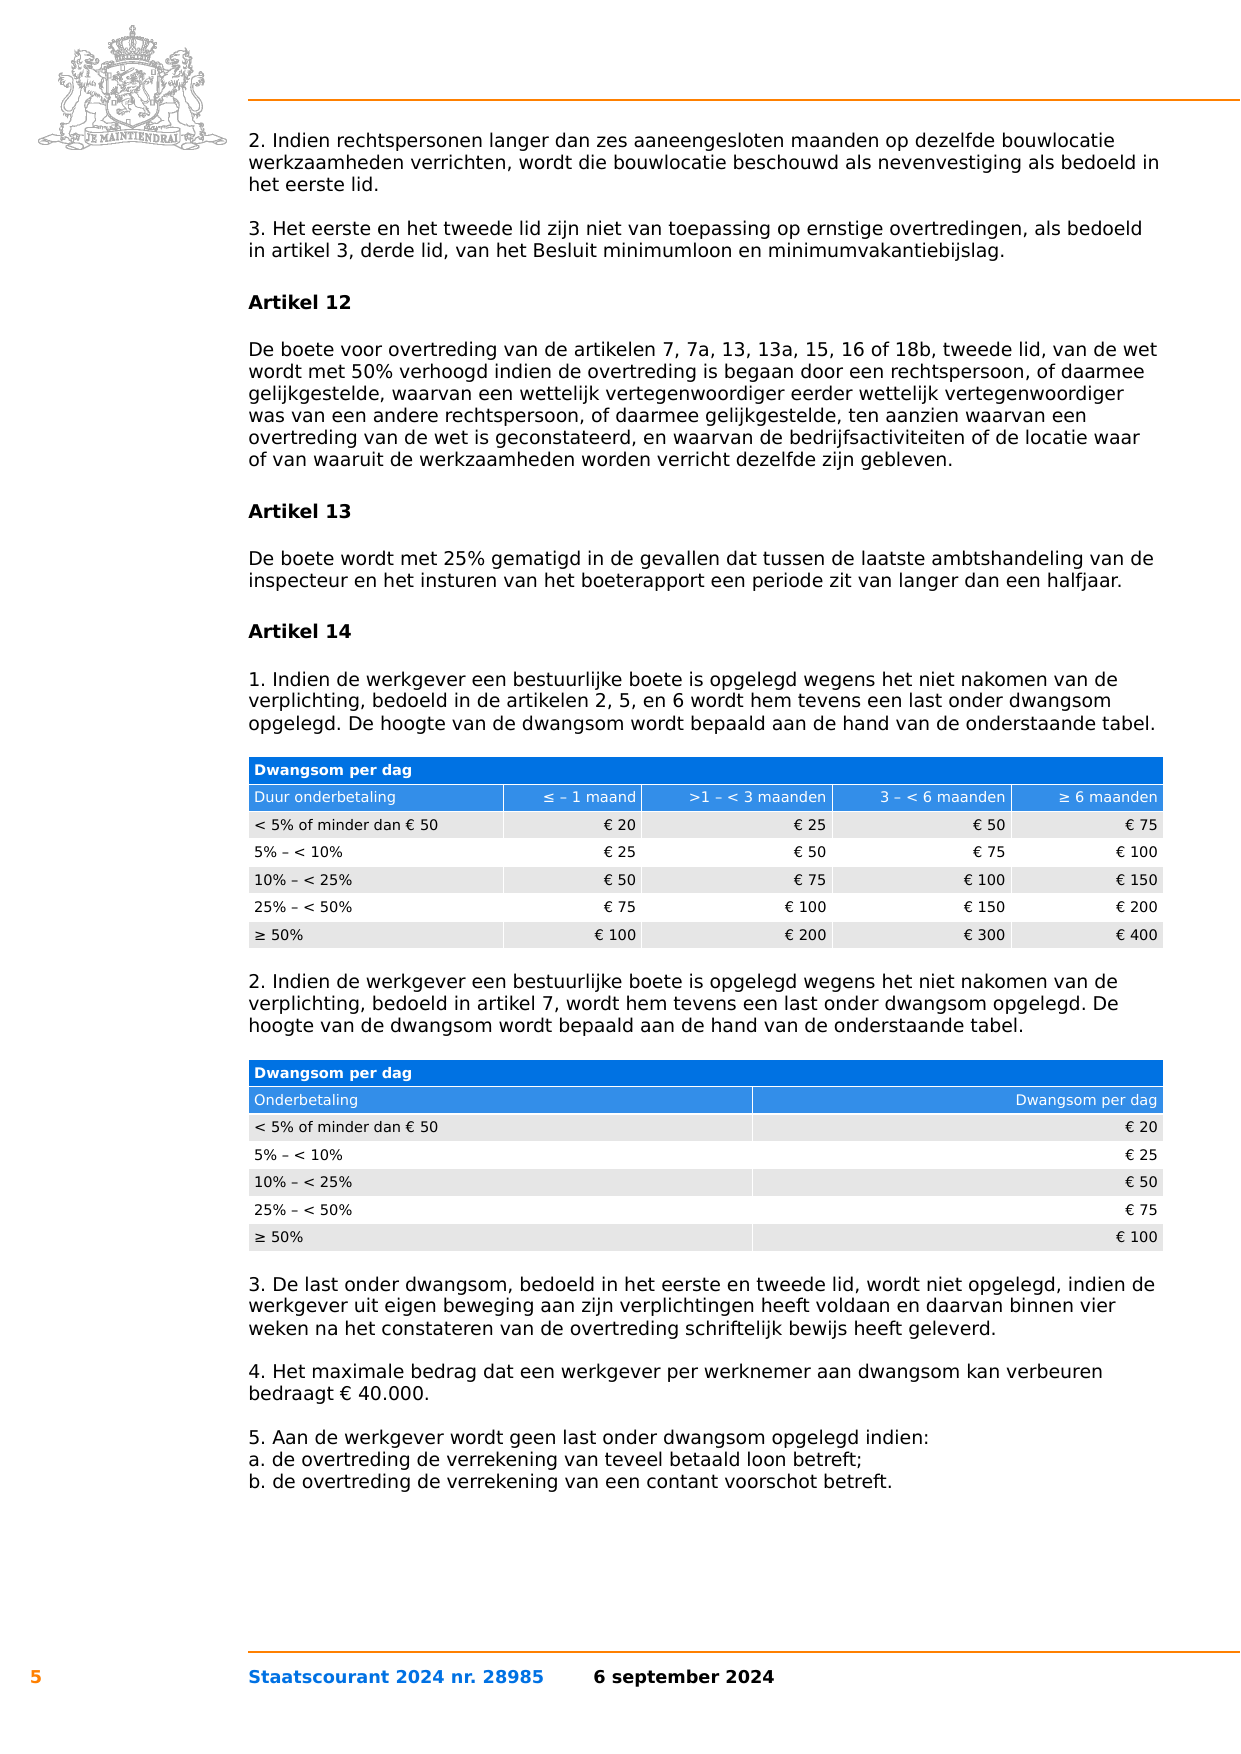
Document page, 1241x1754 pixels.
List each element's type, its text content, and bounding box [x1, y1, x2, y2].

table_cell € 75 [642, 867, 832, 893]
table_header Dwangsom per dag [249, 1060, 1163, 1086]
table_cell € 50 [642, 840, 832, 866]
table_cell 25% – < 50% [249, 894, 503, 921]
table_cell < 5% of minder dan € 50 [249, 812, 503, 838]
table_cell € 400 [1012, 922, 1163, 948]
table_cell ≥ 50% [249, 922, 503, 948]
table_cell Dwangsom per dag [753, 1087, 1163, 1113]
table_cell € 200 [642, 922, 832, 948]
text 4. Het maximale bedrag dat een werkgever per werknemer aan dwangsom kan verbeuren bedraagt € 40.000. [248, 1361, 1163, 1405]
table_cell € 25 [753, 1142, 1163, 1168]
table_cell € 100 [504, 922, 641, 948]
table_cell € 100 [833, 867, 1011, 893]
text a. de overtreding de verrekening van teveel betaald loon betreft; [248, 1449, 1163, 1471]
text b. de overtreding de verrekening van een contant voorschot betreft. [248, 1471, 1163, 1493]
table_cell € 200 [1012, 894, 1163, 921]
text 1. Indien de werkgever een bestuurlijke boete is opgelegd wegens het niet nakomen van de verplichting, bedoeld in de artikelen 2, 5, en 6 wordt hem tevens een last onder dwangsom opgelegd. De hoogte van de dwangsom wordt bepaald aan de hand van de onderstaande tabel. [248, 668, 1163, 734]
table_cell € 100 [1012, 840, 1163, 866]
table_cell € 100 [753, 1224, 1163, 1251]
table_cell 25% – < 50% [249, 1197, 752, 1223]
text 5. Aan de werkgever wordt geen last onder dwangsom opgelegd indien: [248, 1427, 1163, 1449]
table_cell € 50 [504, 867, 641, 893]
table_cell € 20 [504, 812, 641, 838]
text De boete voor overtreding van de artikelen 7, 7a, 13, 13a, 15, 16 of 18b, tweede lid, van de wet wordt met 50% verhoogd indien de overtreding is begaan door een rechtspersoon, of daarmee gelijkgestelde, waarvan een wettelijk vertegenwoordiger eerder wettelijk vertegenwoordiger was van een andere rechtspersoon, of daarmee gelijkgestelde, ten aanzien waarvan een overtreding van de wet is geconstateerd, en waarvan de bedrijfsactiviteiten of de locatie waar of van waaruit de werkzaamheden worden verricht dezelfde zijn gebleven. [248, 339, 1163, 471]
picture [38, 25, 227, 150]
table_cell € 75 [833, 840, 1011, 866]
table_cell ≤ – 1 maand [504, 785, 641, 811]
table_cell ≥ 6 maanden [1012, 785, 1163, 811]
table_cell 3 – < 6 maanden [833, 785, 1011, 811]
table_cell € 50 [753, 1169, 1163, 1196]
text 2. Indien rechtspersonen langer dan zes aaneengesloten maanden op dezelfde bouwlocatie werkzaamheden verrichten, wordt die bouwlocatie beschouwd als nevenvestiging als bedoeld in het eerste lid. [248, 130, 1163, 196]
text De boete wordt met 25% gematigd in de gevallen dat tussen de laatste ambtshandeling van de inspecteur en het insturen van het boeterapport een periode zit van langer dan een halfjaar. [248, 547, 1163, 591]
text 3. De last onder dwangsom, bedoeld in het eerste en tweede lid, wordt niet opgelegd, indien de werkgever uit eigen beweging aan zijn verplichtingen heeft voldaan en daarvan binnen vier weken na het constateren van de overtreding schriftelijk bewijs heeft geleverd. [248, 1273, 1163, 1339]
table_cell € 75 [1012, 812, 1163, 838]
table_cell ≥ 50% [249, 1224, 752, 1251]
table_header Dwangsom per dag [249, 757, 1163, 784]
table_cell € 150 [1012, 867, 1163, 893]
table_cell 10% – < 25% [249, 867, 503, 893]
subtitle Artikel 13 [248, 501, 1163, 522]
text 3. Het eerste en het tweede lid zijn niet van toepassing op ernstige overtredingen, als bedoeld in artikel 3, derde lid, van het Besluit minimumloon en minimumvakantiebijslag. [248, 218, 1163, 262]
table_cell € 25 [642, 812, 832, 838]
table_cell >1 – < 3 maanden [642, 785, 832, 811]
table_cell € 25 [504, 840, 641, 866]
table_cell 5% – < 10% [249, 840, 503, 866]
text 2. Indien de werkgever een bestuurlijke boete is opgelegd wegens het niet nakomen van de verplichting, bedoeld in artikel 7, wordt hem tevens een last onder dwangsom opgelegd. De hoogte van de dwangsom wordt bepaald aan de hand van de onderstaande tabel. [248, 971, 1163, 1037]
table_cell € 100 [642, 894, 832, 921]
table_cell € 300 [833, 922, 1011, 948]
table_cell 5% – < 10% [249, 1142, 752, 1168]
subtitle Artikel 14 [248, 621, 1163, 643]
table_cell € 20 [753, 1115, 1163, 1141]
table_cell Onderbetaling [249, 1087, 752, 1113]
table_cell € 150 [833, 894, 1011, 921]
table_cell € 75 [504, 894, 641, 921]
table_cell € 75 [753, 1197, 1163, 1223]
table_cell < 5% of minder dan € 50 [249, 1115, 752, 1141]
table_cell Duur onderbetaling [249, 785, 503, 811]
table_cell 10% – < 25% [249, 1169, 752, 1196]
table_cell € 50 [833, 812, 1011, 838]
subtitle Artikel 12 [248, 292, 1163, 314]
